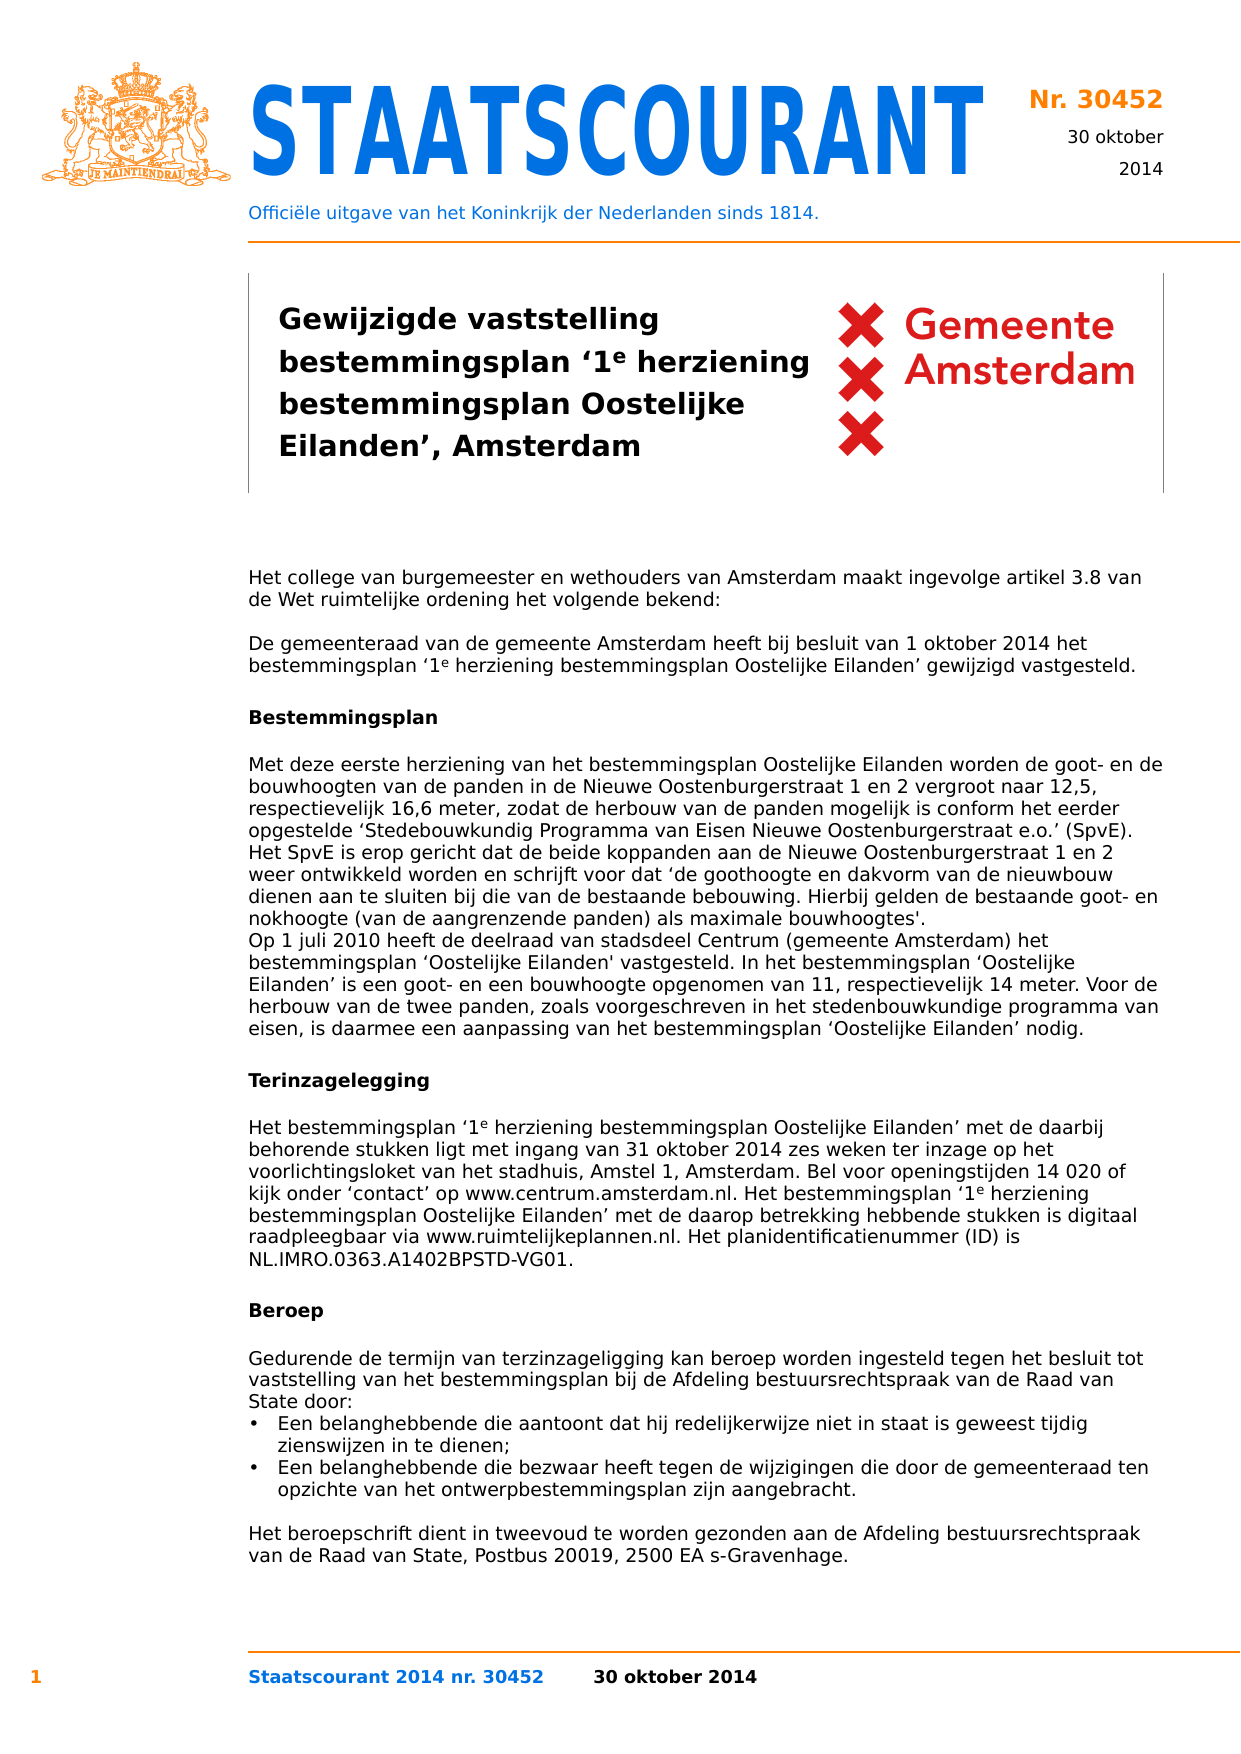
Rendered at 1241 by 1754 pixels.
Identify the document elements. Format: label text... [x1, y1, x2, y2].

table_header STAATSCOURANT [248, 62, 998, 203]
table_header Nr. 30452 [998, 62, 1240, 121]
subtitle Gewijzigde vaststelling bestemmingsplan ‘1e herziening bestemmingsplan Oostelijke Eilanden’, Amsterdam [249, 273, 1163, 493]
text De gemeenteraad van de gemeente Amsterdam heeft bij besluit van 1 oktober 2014 het bestemmingsplan ‘1e herziening bestemmingsplan Oostelijke Eilanden’ gewijzigd vastgesteld. [248, 633, 1163, 677]
text Het bestemmingsplan ‘1e herziening bestemmingsplan Oostelijke Eilanden’ met de daarbij behorende stukken ligt met ingang van 31 oktober 2014 zes weken ter inzage op het voorlichtingsloket van het stadhuis, Amstel 1, Amsterdam. Bel voor openingstijden 14 020 of kijk onder ‘contact’ op www.centrum.amsterdam.nl. Het bestemmingsplan ‘1e herziening bestemmingsplan Oostelijke Eilanden’ met de daarop betrekking hebbende stukken is digitaal raadpleegbaar via www.ruimtelijkeplannen.nl. Het planidentificatienummer (ID) is NL.IMRO.0363.A1402BPSTD-VG01. [248, 1117, 1163, 1270]
table_cell Officiële uitgave van het Koninkrijk der Nederlanden sinds 1814. [248, 203, 1240, 241]
subtitle Beroep [248, 1300, 1163, 1322]
text • Een belanghebbende die aantoont dat hij redelijkerwijze niet in staat is geweest tijdig zienswijzen in te dienen; [248, 1413, 1163, 1457]
text Met deze eerste herziening van het bestemmingsplan Oostelijke Eilanden worden de goot- en de bouwhoogten van de panden in de Nieuwe Oostenburgerstraat 1 en 2 vergroot naar 12,5, respectievelijk 16,6 meter, zodat de herbouw van de panden mogelijk is conform het eerder opgestelde ‘Stedebouwkundig Programma van Eisen Nieuwe Oostenburgerstraat e.o.’ (SpvE). Het SpvE is erop gericht dat de beide koppanden aan de Nieuwe Oostenburgerstraat 1 en 2 weer ontwikkeld worden en schrijft voor dat ‘de goothoogte en dakvorm van de nieuwbouw dienen aan te sluiten bij die van de bestaande bebouwing. Hierbij gelden de bestaande goot- en nokhoogte (van de aangrenzende panden) als maximale bouwhoogtes'. [248, 754, 1163, 930]
picture [838, 302, 1134, 456]
picture [41, 62, 231, 186]
text Op 1 juli 2010 heeft de deelraad van stadsdeel Centrum (gemeente Amsterdam) het bestemmingsplan ‘Oostelijke Eilanden' vastgesteld. In het bestemmingsplan ‘Oostelijke Eilanden’ is een goot- en een bouwhoogte opgenomen van 11, respectievelijk 14 meter. Voor de herbouw van de twee panden, zoals voorgeschreven in het stedenbouwkundige programma van eisen, is daarmee een aanpassing van het bestemmingsplan ‘Oostelijke Eilanden’ nodig. [248, 930, 1163, 1039]
subtitle Bestemmingsplan [248, 707, 1163, 729]
text Het college van burgemeester en wethouders van Amsterdam maakt ingevolge artikel 3.8 van de Wet ruimtelijke ordening het volgende bekend: [248, 567, 1163, 611]
text Het beroepschrift dient in tweevoud te worden gezonden aan de Afdeling bestuursrechtspraak van de Raad van State, Postbus 20019, 2500 EA s-Gravenhage. [248, 1523, 1163, 1567]
text • Een belanghebbende die bezwaar heeft tegen de wijzigingen die door de gemeenteraad ten opzichte van het ontwerpbestemmingsplan zijn aangebracht. [248, 1457, 1163, 1501]
subtitle Terinzagelegging [248, 1069, 1163, 1092]
table_header [25, 62, 248, 241]
table_cell 30 oktober [998, 121, 1240, 153]
table_cell 2014 [998, 153, 1240, 203]
text Gedurende de termijn van terzinzageligging kan beroep worden ingesteld tegen het besluit tot vaststelling van het bestemmingsplan bij de Afdeling bestuursrechtspraak van de Raad van State door: [248, 1347, 1163, 1413]
